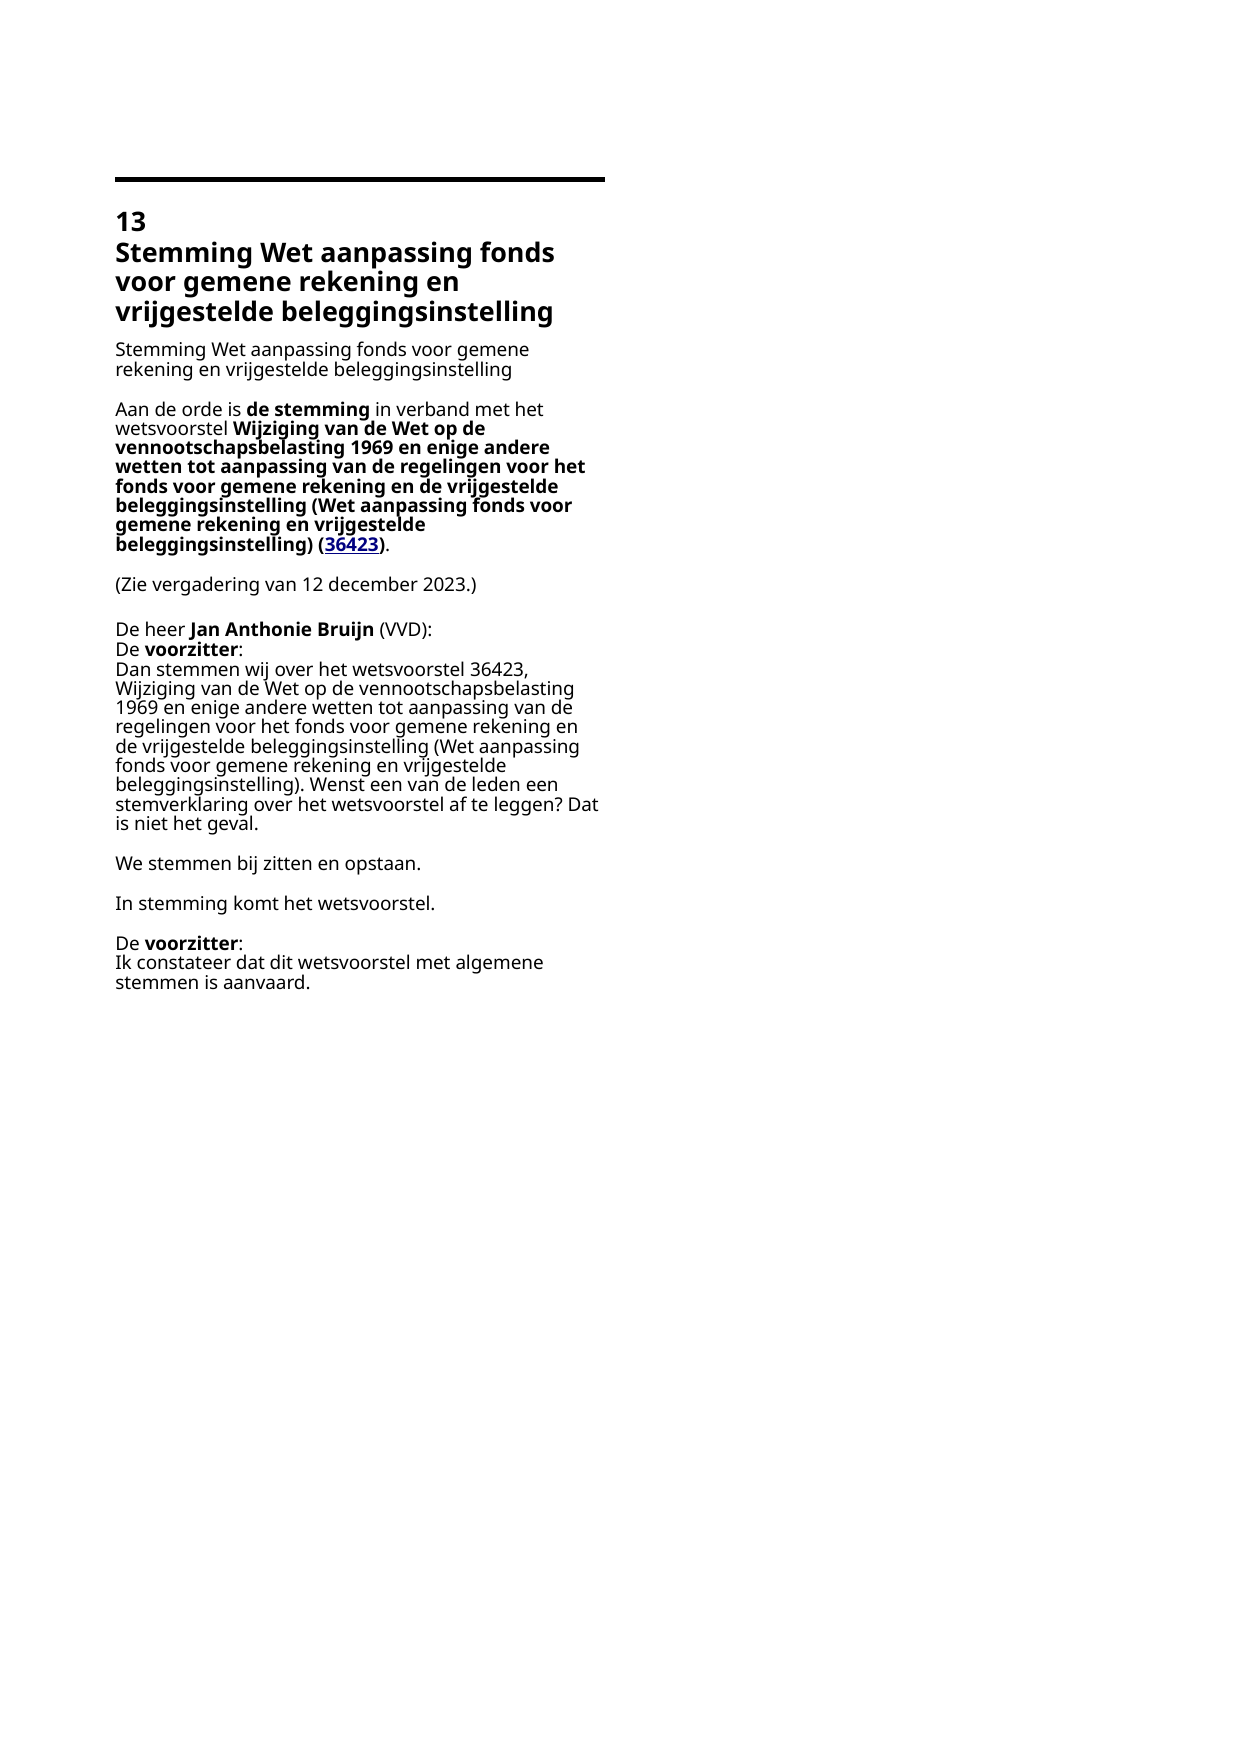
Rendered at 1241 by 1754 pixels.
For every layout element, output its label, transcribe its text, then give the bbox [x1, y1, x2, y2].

text Stemming Wet aanpassing fonds voor gemene rekening en vrijgestelde beleggingsinstelling [115, 341, 605, 380]
text De voorzitter: [115, 935, 605, 954]
text We stemmen bij zitten en opstaan. [115, 855, 605, 874]
text Aan de orde is de stemming in verband met het wetsvoorstel Wijziging van de Wet op de vennootschapsbelasting 1969 en enige andere wetten tot aanpassing van de regelingen voor het fonds voor gemene rekening en de vrijgestelde beleggingsinstelling (Wet aanpassing fonds voor gemene rekening en vrijgestelde beleggingsinstelling) (36423). [115, 401, 605, 555]
text De heer Jan Anthonie Bruijn (VVD): [115, 616, 605, 641]
text Dan stemmen wij over het wetsvoorstel 36423, Wijziging van de Wet op de vennootschapsbelasting 1969 en enige andere wetten tot aanpassing van de regelingen voor het fonds voor gemene rekening en de vrijgestelde beleggingsinstelling (Wet aanpassing fonds voor gemene rekening en vrijgestelde beleggingsinstelling). Wenst een van de leden een stemverklaring over het wetsvoorstel af te leggen? Dat is niet het geval. [115, 661, 605, 834]
text (Zie vergadering van 12 december 2023.) [115, 576, 605, 595]
text 13 [115, 203, 605, 239]
text Ik constateer dat dit wetsvoorstel met algemene stemmen is aanvaard. [115, 954, 605, 993]
text De voorzitter: [115, 641, 605, 661]
text In stemming komt het wetsvoorstel. [115, 895, 605, 914]
text Stemming Wet aanpassing fonds voor gemene rekening en vrijgestelde beleggingsinstelling [115, 239, 605, 341]
